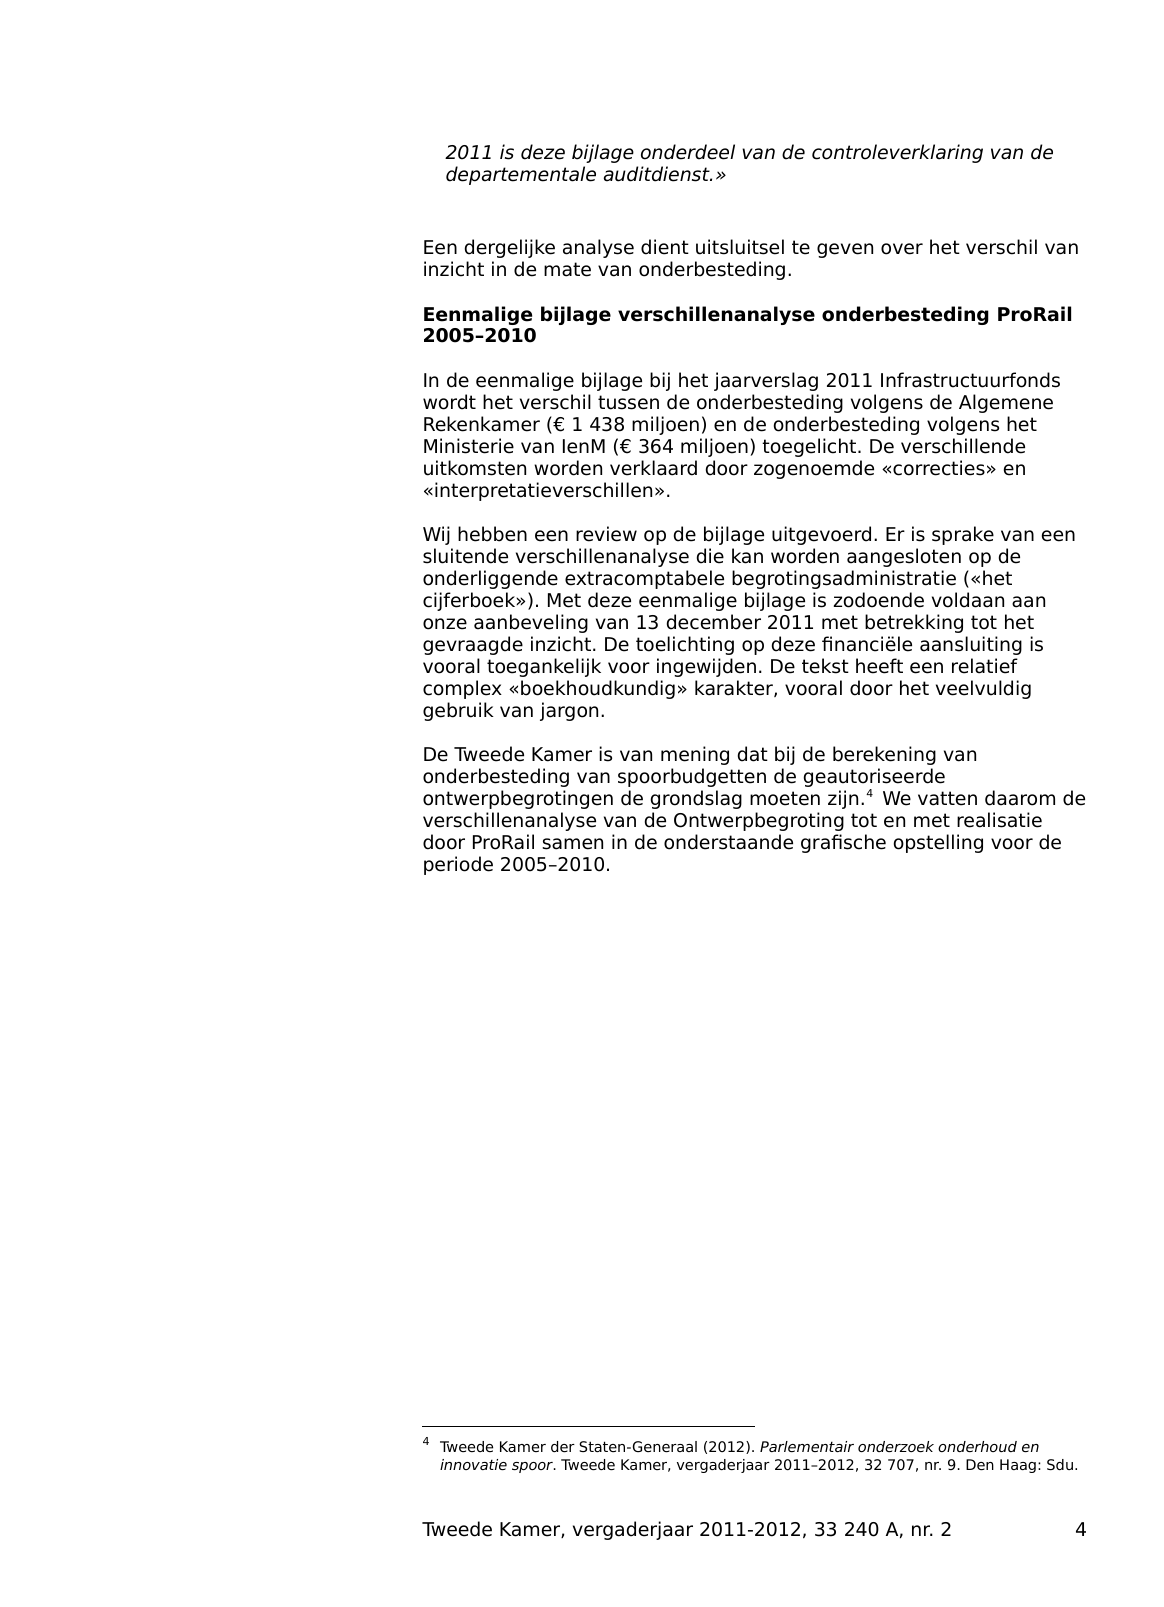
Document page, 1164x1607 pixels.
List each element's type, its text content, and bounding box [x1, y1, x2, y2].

text Tweede Kamer der Staten-Generaal (2012). Parlementair onderzoek onderhoud en innovatie spoor. Tweede Kamer, vergaderjaar 2011–2012, 32 707, nr. 9. Den Haag: Sdu. [422, 1435, 1087, 1474]
text De Tweede Kamer is van mening dat bij de berekening van onderbesteding van spoorbudgetten de geautoriseerde ontwerpbegrotingen de grondslag moeten zijn. We vatten daarom de verschillenanalyse van de Ontwerpbegroting tot en met realisatie door ProRail samen in de onderstaande grafische opstelling voor de periode 2005–2010. [422, 744, 1087, 876]
text In de eenmalige bijlage bij het jaarverslag 2011 Infrastructuurfonds wordt het verschil tussen de onderbesteding volgens de Algemene Rekenkamer (€ 1 438 miljoen) en de onderbesteding volgens het Ministerie van IenM (€ 364 miljoen) toegelicht. De verschillende uitkomsten worden verklaard door zogenoemde «correcties» en «interpretatieverschillen». [422, 369, 1087, 501]
text Wij hebben een review op de bijlage uitgevoerd. Er is sprake van een sluitende verschillenanalyse die kan worden aangesloten op de onderliggende extracomptabele begrotingsadministratie («het cijferboek»). Met deze eenmalige bijlage is zodoende voldaan aan onze aanbeveling van 13 december 2011 met betrekking tot het gevraagde inzicht. De toelichting op deze financiële aansluiting is vooral toegankelijk voor ingewijden. De tekst heeft een relatief complex «boekhoudkundig» karakter, vooral door het veelvuldig gebruik van jargon. [422, 524, 1087, 721]
text Een dergelijke analyse dient uitsluitsel te geven over het verschil van inzicht in de mate van onderbesteding. [422, 237, 1087, 281]
table_header 2011 is deze bijlage onderdeel van de controleverklaring van de departementale auditdienst.» [422, 130, 1087, 197]
subtitle Eenmalige bijlage verschillenanalyse onderbesteding ProRail 2005–2010 [422, 303, 1087, 347]
